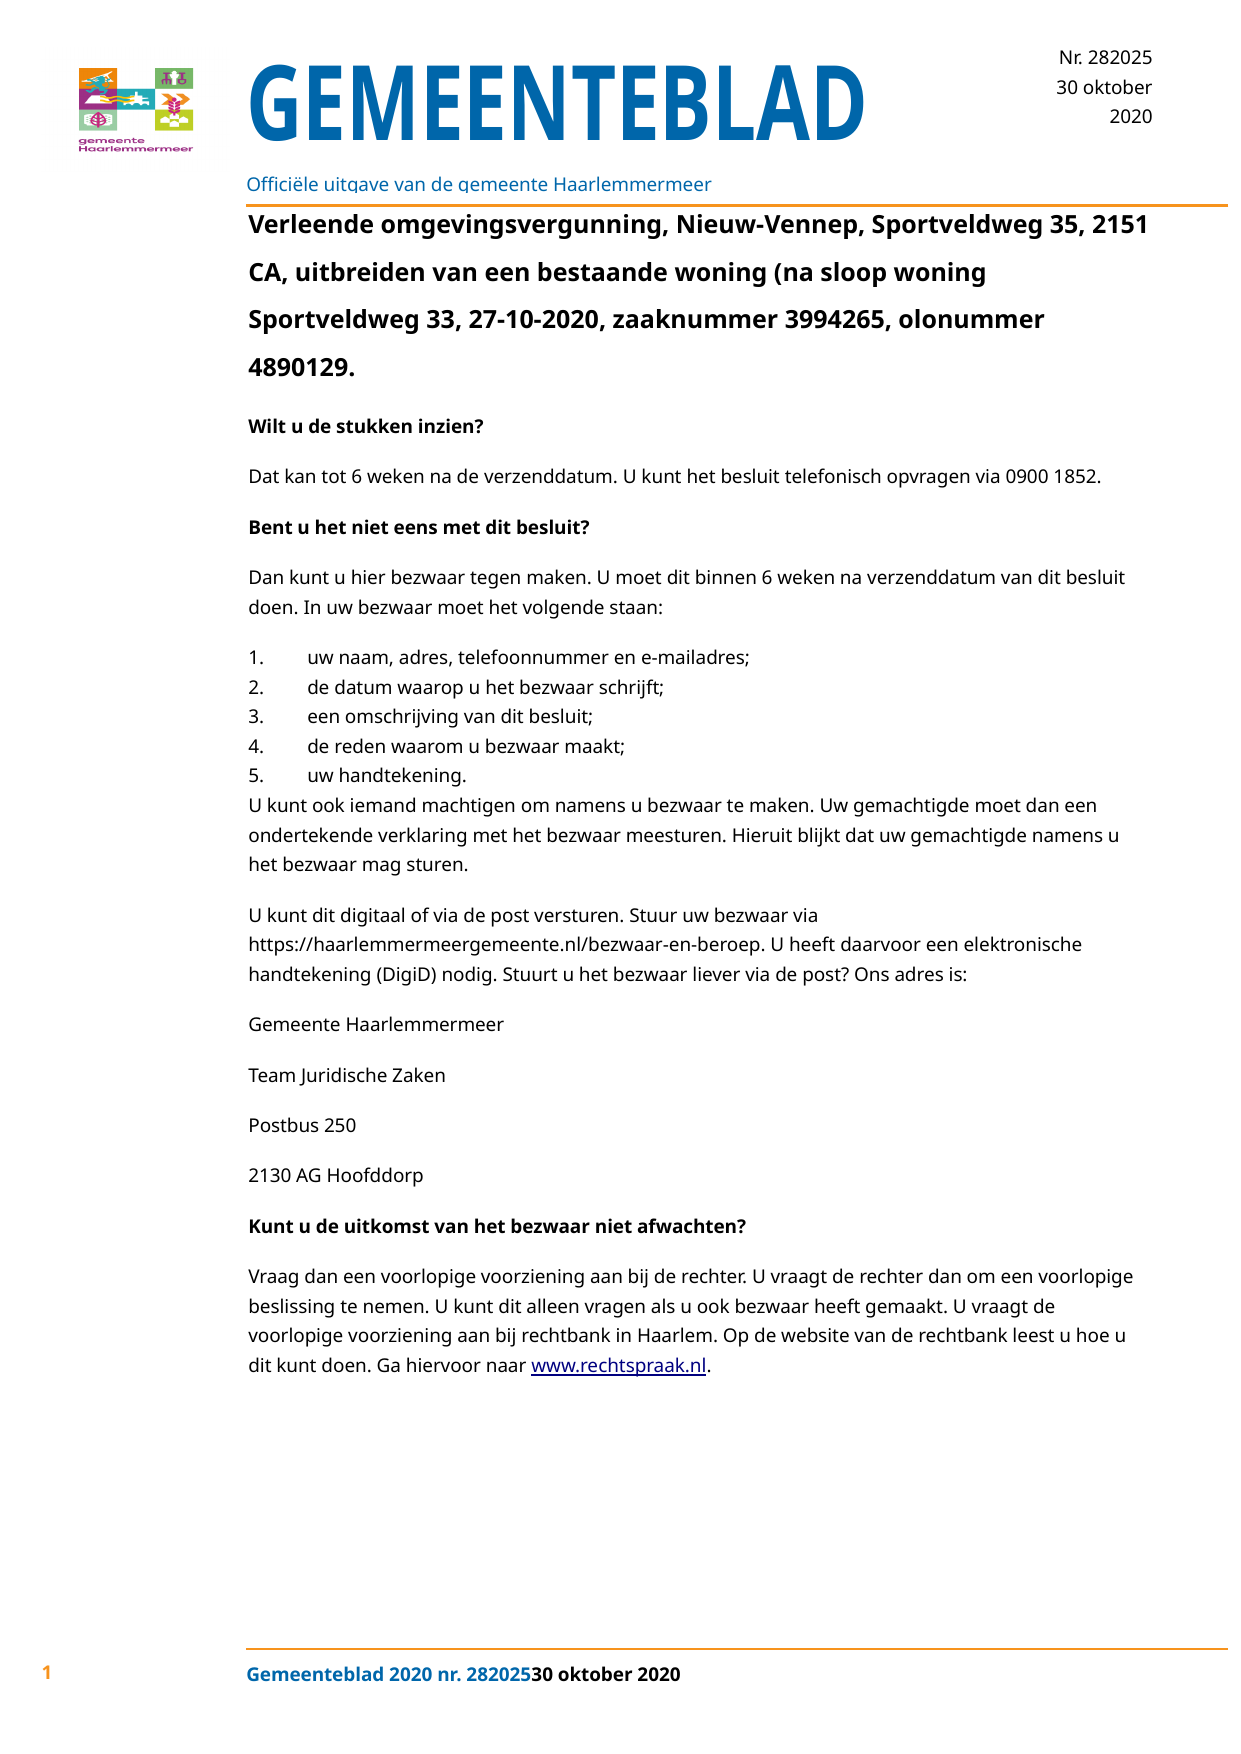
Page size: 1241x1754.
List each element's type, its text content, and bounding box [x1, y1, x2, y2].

text Dan kunt u hier bezwaar tegen maken. U moet dit binnen 6 weken na verzenddatum van dit besluit doen. In uw bezwaar moet het volgende staan: [248, 564, 1152, 620]
text Postbus 250 [248, 1112, 1152, 1138]
text Kunt u de uitkomst van het bezwaar niet afwachten? [248, 1213, 1152, 1239]
list uw naam, adres, telefoonnummer en e-mailadres; [248, 644, 1152, 670]
text Verleende omgevingsvergunning, Nieuw-Vennep, Sportveldweg 35, 2151 CA, uitbreiden van een bestaande woning (na sloop woning Sportveldweg 33, 27-10-2020, zaaknummer 3994265, olonummer 4890129. [248, 207, 1152, 384]
text Bent u het niet eens met dit besluit? [248, 514, 1152, 540]
text Vraag dan een voorlopige voorziening aan bij de rechter. U vraagt de rechter dan om een voorlopige beslissing te nemen. U kunt dit alleen vragen als u ook bezwaar heeft gemaakt. U vraagt de voorlopige voorziening aan bij rechtbank in Haarlem. Op de website van de rechtbank leest u hoe u dit kunt doen. Ga hiervoor naar www.rechtspraak.nl. [248, 1263, 1152, 1378]
list de datum waarop u het bezwaar schrijft; [248, 674, 1152, 700]
text U kunt dit digitaal of via de post versturen. Stuur uw bezwaar via https://haarlemmermeergemeente.nl/bezwaar-en-beroep. U heeft daarvoor een elektronische handtekening (DigiD) nodig. Stuurt u het bezwaar liever via de post? Ons adres is: [248, 902, 1152, 987]
text Gemeente Haarlemmermeer [248, 1011, 1152, 1037]
text 2130 AG Hoofddorp [248, 1163, 1152, 1188]
text Wilt u de stukken inzien? [248, 413, 1152, 439]
picture [41, 47, 231, 172]
list de reden waarom u bezwaar maakt; [248, 733, 1152, 759]
list een omschrijving van dit besluit; [248, 703, 1152, 729]
list uw handtekening. [248, 763, 1152, 788]
text Dat kan tot 6 weken na de verzenddatum. U kunt het besluit telefonisch opvragen via 0900 1852. [248, 463, 1152, 489]
text Team Juridische Zaken [248, 1062, 1152, 1088]
text U kunt ook iemand machtigen om namens u bezwaar te maken. Uw gemachtigde moet dan een ondertekende verklaring met het bezwaar meesturen. Hieruit blijkt dat uw gemachtigde namens u het bezwaar mag sturen. [248, 792, 1152, 877]
